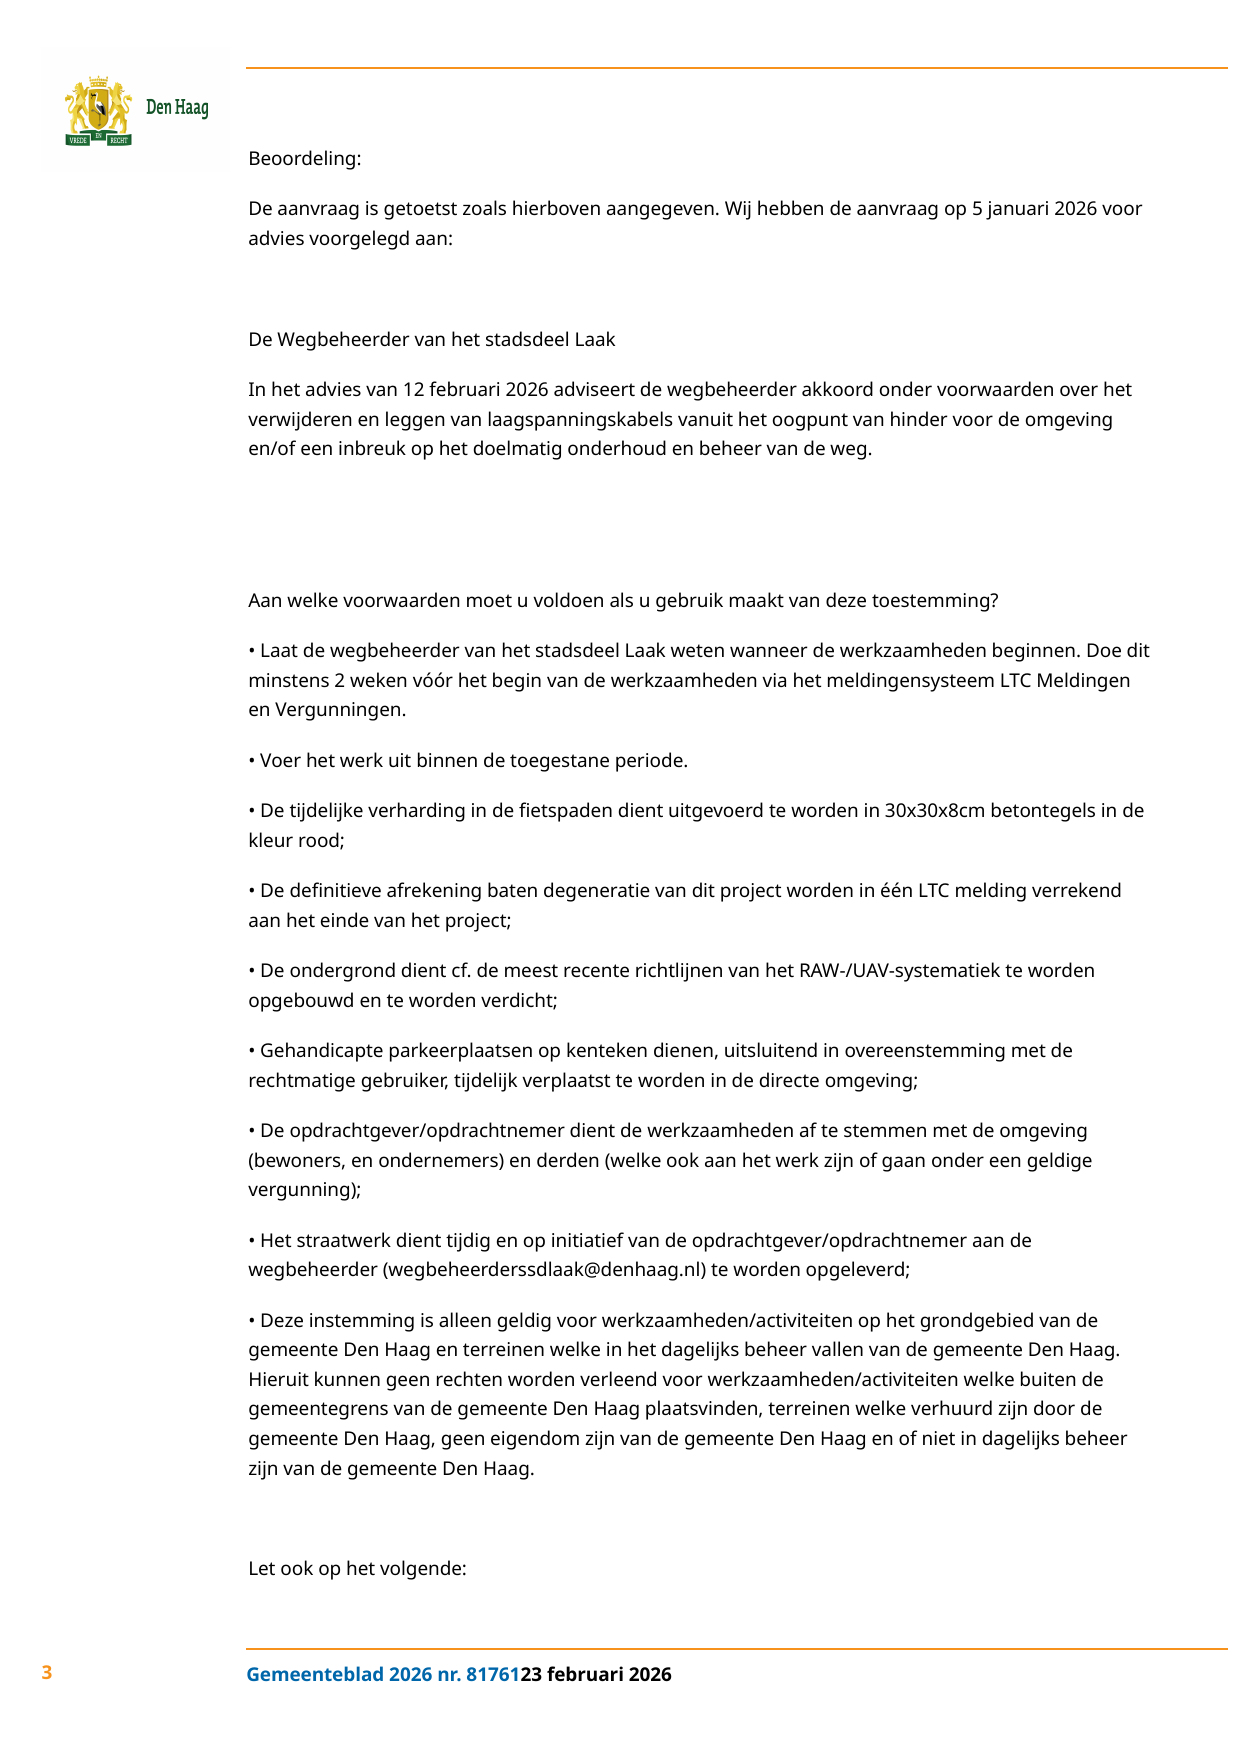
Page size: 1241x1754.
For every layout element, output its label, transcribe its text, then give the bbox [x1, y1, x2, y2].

text • De opdrachtgever/opdrachtnemer dient de werkzaamheden af te stemmen met de omgeving (bewoners, en ondernemers) en derden (welke ook aan het werk zijn of gaan onder een geldige vergunning); [248, 1117, 1152, 1202]
text Beoordeling: [248, 145, 1152, 171]
text • Laat de wegbeheerder van het stadsdeel Laak weten wanneer de werkzaamheden beginnen. Doe dit minstens 2 weken vóór het begin van de werkzaamheden via het meldingensysteem LTC Meldingen en Vergunningen. [248, 637, 1152, 722]
text In het advies van 12 februari 2026 adviseert de wegbeheerder akkoord onder voorwaarden over het verwijderen en leggen van laagspanningskabels vanuit het oogpunt van hinder voor de omgeving en/of een inbreuk op het doelmatig onderhoud en beheer van de weg. [248, 376, 1152, 461]
text • De definitieve afrekening baten degeneratie van dit project worden in één LTC melding verrekend aan het einde van het project; [248, 877, 1152, 933]
text De Wegbeheerder van het stadsdeel Laak [248, 326, 1152, 352]
text • Deze instemming is alleen geldig voor werkzaamheden/activiteiten op het grondgebied van de gemeente Den Haag en terreinen welke in het dagelijks beheer vallen van de gemeente Den Haag. Hieruit kunnen geen rechten worden verleend voor werkzaamheden/activiteiten welke buiten de gemeentegrens van de gemeente Den Haag plaatsvinden, terreinen welke verhuurd zijn door de gemeente Den Haag, geen eigendom zijn van de gemeente Den Haag en of niet in dagelijks beheer zijn van de gemeente Den Haag. [248, 1307, 1152, 1481]
picture [41, 47, 231, 172]
text • De ondergrond dient cf. de meest recente richtlijnen van het RAW-/UAV-systematiek te worden opgebouwd en te worden verdicht; [248, 957, 1152, 1013]
text Let ook op het volgende: [248, 1556, 1152, 1581]
text • De tijdelijke verharding in de fietspaden dient uitgevoerd te worden in 30x30x8cm betontegels in de kleur rood; [248, 797, 1152, 853]
text • Gehandicapte parkeerplaatsen op kenteken dienen, uitsluitend in overeenstemming met de rechtmatige gebruiker, tijdelijk verplaatst te worden in de directe omgeving; [248, 1037, 1152, 1093]
text Aan welke voorwaarden moet u voldoen als u gebruik maakt van deze toestemming? [248, 587, 1152, 613]
text De aanvraag is getoetst zoals hierboven aangegeven. Wij hebben de aanvraag op 5 januari 2026 voor advies voorgelegd aan: [248, 196, 1152, 251]
text • Het straatwerk dient tijdig en op initiatief van de opdrachtgever/opdrachtnemer aan de wegbeheerder (wegbeheerderssdlaak@denhaag.nl) te worden opgeleverd; [248, 1227, 1152, 1282]
text • Voer het werk uit binnen de toegestane periode. [248, 747, 1152, 773]
